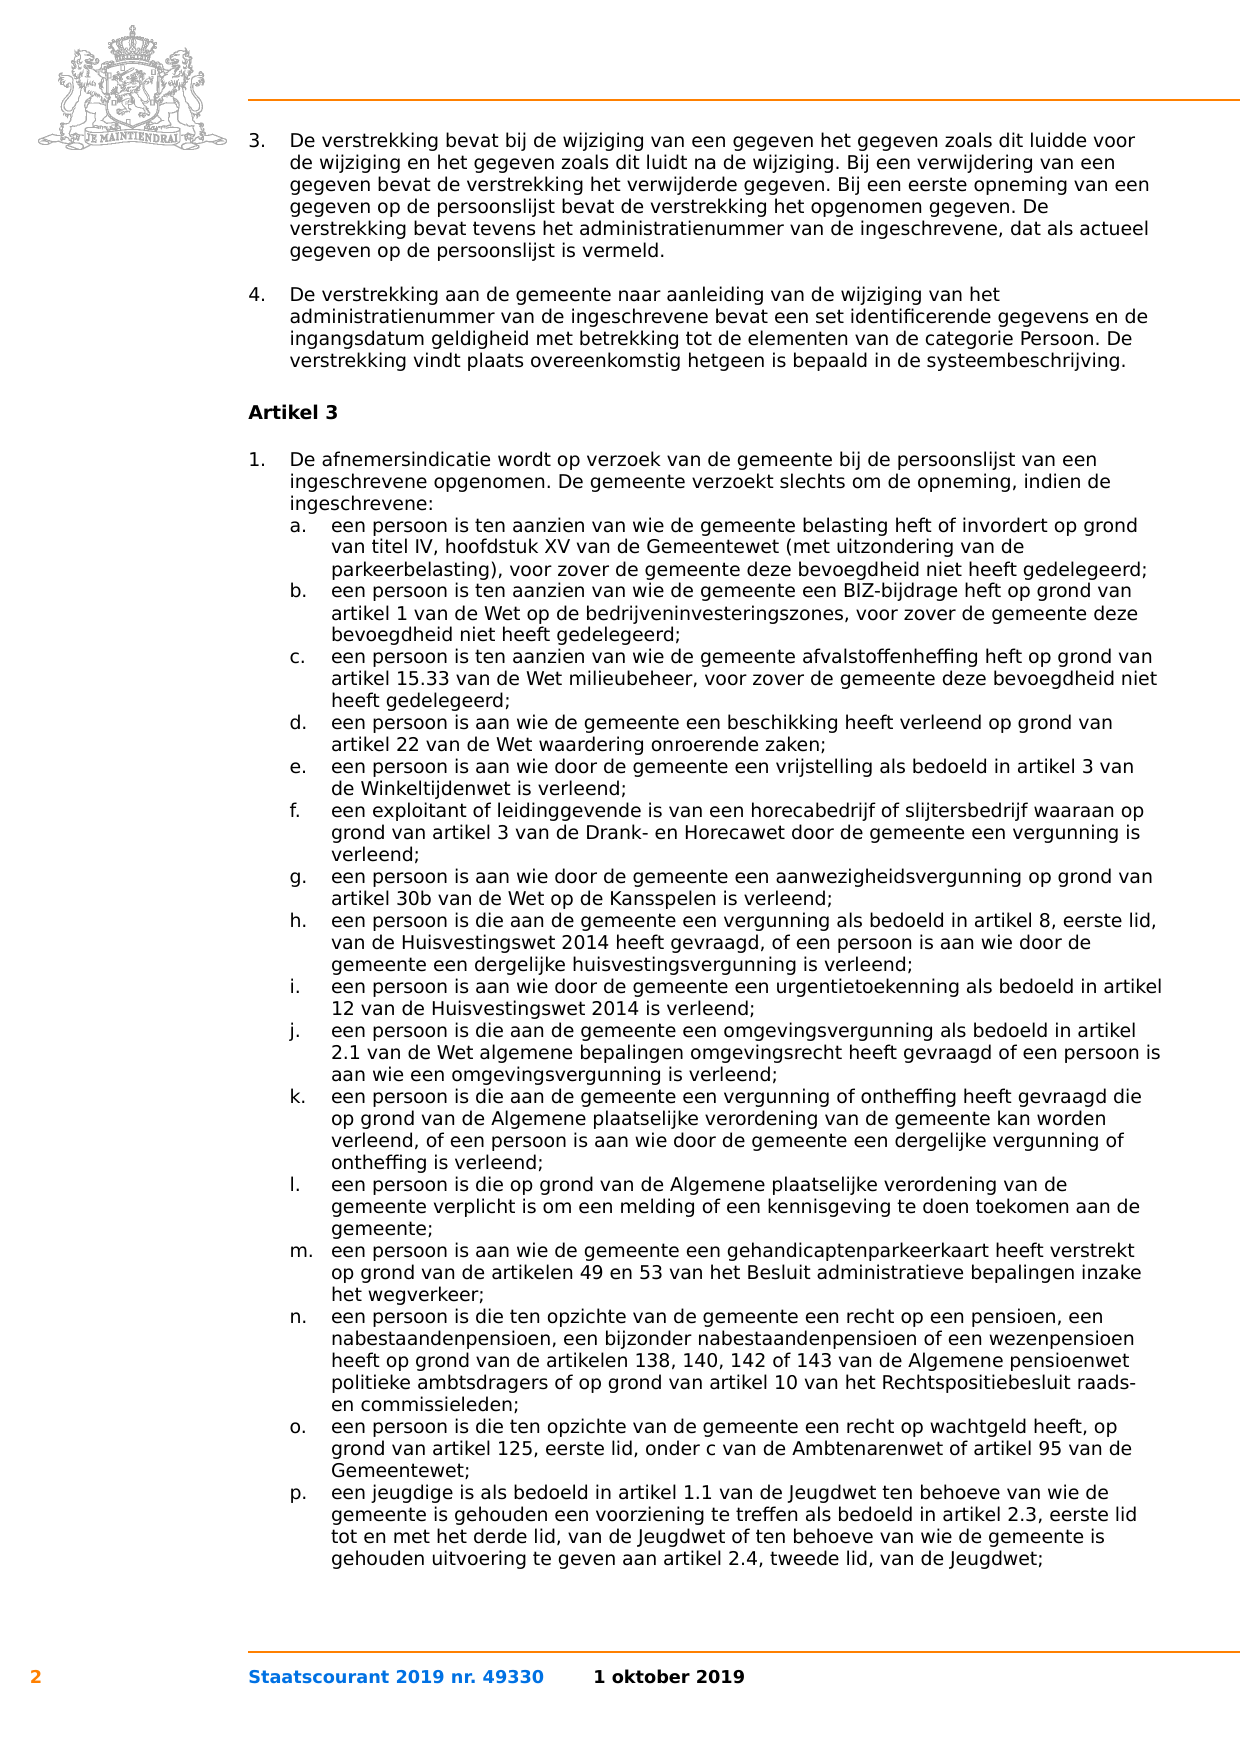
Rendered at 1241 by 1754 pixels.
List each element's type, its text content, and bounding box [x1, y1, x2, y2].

text m. een persoon is aan wie de gemeente een gehandicaptenparkeerkaart heeft verstrekt op grond van de artikelen 49 en 53 van het Besluit administratieve bepalingen inzake het wegverkeer; [289, 1240, 1163, 1306]
subtitle Artikel 3 [248, 402, 1163, 423]
text 3. De verstrekking bevat bij de wijziging van een gegeven het gegeven zoals dit luidde voor de wijziging en het gegeven zoals dit luidt na de wijziging. Bij een verwijdering van een gegeven bevat de verstrekking het verwijderde gegeven. Bij een eerste opneming van een gegeven op de persoonslijst bevat de verstrekking het opgenomen gegeven. De verstrekking bevat tevens het administratienummer van de ingeschrevene, dat als actueel gegeven op de persoonslijst is vermeld. [248, 130, 1163, 262]
text b. een persoon is ten aanzien van wie de gemeente een BIZ-bijdrage heft op grond van artikel 1 van de Wet op de bedrijveninvesteringszones, voor zover de gemeente deze bevoegdheid niet heeft gedelegeerd; [289, 580, 1163, 646]
text j. een persoon is die aan de gemeente een omgevingsvergunning als bedoeld in artikel 2.1 van de Wet algemene bepalingen omgevingsrecht heeft gevraagd of een persoon is aan wie een omgevingsvergunning is verleend; [289, 1020, 1163, 1086]
text d. een persoon is aan wie de gemeente een beschikking heeft verleend op grond van artikel 22 van de Wet waardering onroerende zaken; [289, 712, 1163, 756]
text n. een persoon is die ten opzichte van de gemeente een recht op een pensioen, een nabestaandenpensioen, een bijzonder nabestaandenpensioen of een wezenpensioen heeft op grond van de artikelen 138, 140, 142 of 143 van de Algemene pensioenwet politieke ambtsdragers of op grond van artikel 10 van het Rechtspositiebesluit raads- en commissieleden; [289, 1306, 1163, 1416]
text f. een exploitant of leidinggevende is van een horecabedrijf of slijtersbedrijf waaraan op grond van artikel 3 van de Drank- en Horecawet door de gemeente een vergunning is verleend; [289, 800, 1163, 866]
text h. een persoon is die aan de gemeente een vergunning als bedoeld in artikel 8, eerste lid, van de Huisvestingswet 2014 heeft gevraagd, of een persoon is aan wie door de gemeente een dergelijke huisvestingsvergunning is verleend; [289, 910, 1163, 976]
text l. een persoon is die op grond van de Algemene plaatselijke verordening van de gemeente verplicht is om een melding of een kennisgeving te doen toekomen aan de gemeente; [289, 1174, 1163, 1240]
text p. een jeugdige is als bedoeld in artikel 1.1 van de Jeugdwet ten behoeve van wie de gemeente is gehouden een voorziening te treffen als bedoeld in artikel 2.3, eerste lid tot en met het derde lid, van de Jeugdwet of ten behoeve van wie de gemeente is gehouden uitvoering te geven aan artikel 2.4, tweede lid, van de Jeugdwet; [289, 1482, 1163, 1569]
text i. een persoon is aan wie door de gemeente een urgentietoekenning als bedoeld in artikel 12 van de Huisvestingswet 2014 is verleend; [289, 976, 1163, 1020]
text g. een persoon is aan wie door de gemeente een aanwezigheidsvergunning op grond van artikel 30b van de Wet op de Kansspelen is verleend; [289, 866, 1163, 910]
text e. een persoon is aan wie door de gemeente een vrijstelling als bedoeld in artikel 3 van de Winkeltijdenwet is verleend; [289, 756, 1163, 800]
text o. een persoon is die ten opzichte van de gemeente een recht op wachtgeld heeft, op grond van artikel 125, eerste lid, onder c van de Ambtenarenwet of artikel 95 van de Gemeentewet; [289, 1416, 1163, 1482]
text a. een persoon is ten aanzien van wie de gemeente belasting heft of invordert op grond van titel IV, hoofdstuk XV van de Gemeentewet (met uitzondering van de parkeerbelasting), voor zover de gemeente deze bevoegdheid niet heeft gedelegeerd; [289, 514, 1163, 580]
text 4. De verstrekking aan de gemeente naar aanleiding van de wijziging van het administratienummer van de ingeschrevene bevat een set identificerende gegevens en de ingangsdatum geldigheid met betrekking tot de elementen van de categorie Persoon. De verstrekking vindt plaats overeenkomstig hetgeen is bepaald in de systeembeschrijving. [248, 284, 1163, 372]
text c. een persoon is ten aanzien van wie de gemeente afvalstoffenheffing heft op grond van artikel 15.33 van de Wet milieubeheer, voor zover de gemeente deze bevoegdheid niet heeft gedelegeerd; [289, 646, 1163, 712]
picture [38, 25, 227, 150]
text k. een persoon is die aan de gemeente een vergunning of ontheffing heeft gevraagd die op grond van de Algemene plaatselijke verordening van de gemeente kan worden verleend, of een persoon is aan wie door de gemeente een dergelijke vergunning of ontheffing is verleend; [289, 1086, 1163, 1174]
text 1. De afnemersindicatie wordt op verzoek van de gemeente bij de persoonslijst van een ingeschrevene opgenomen. De gemeente verzoekt slechts om de opneming, indien de ingeschrevene: [248, 448, 1163, 514]
